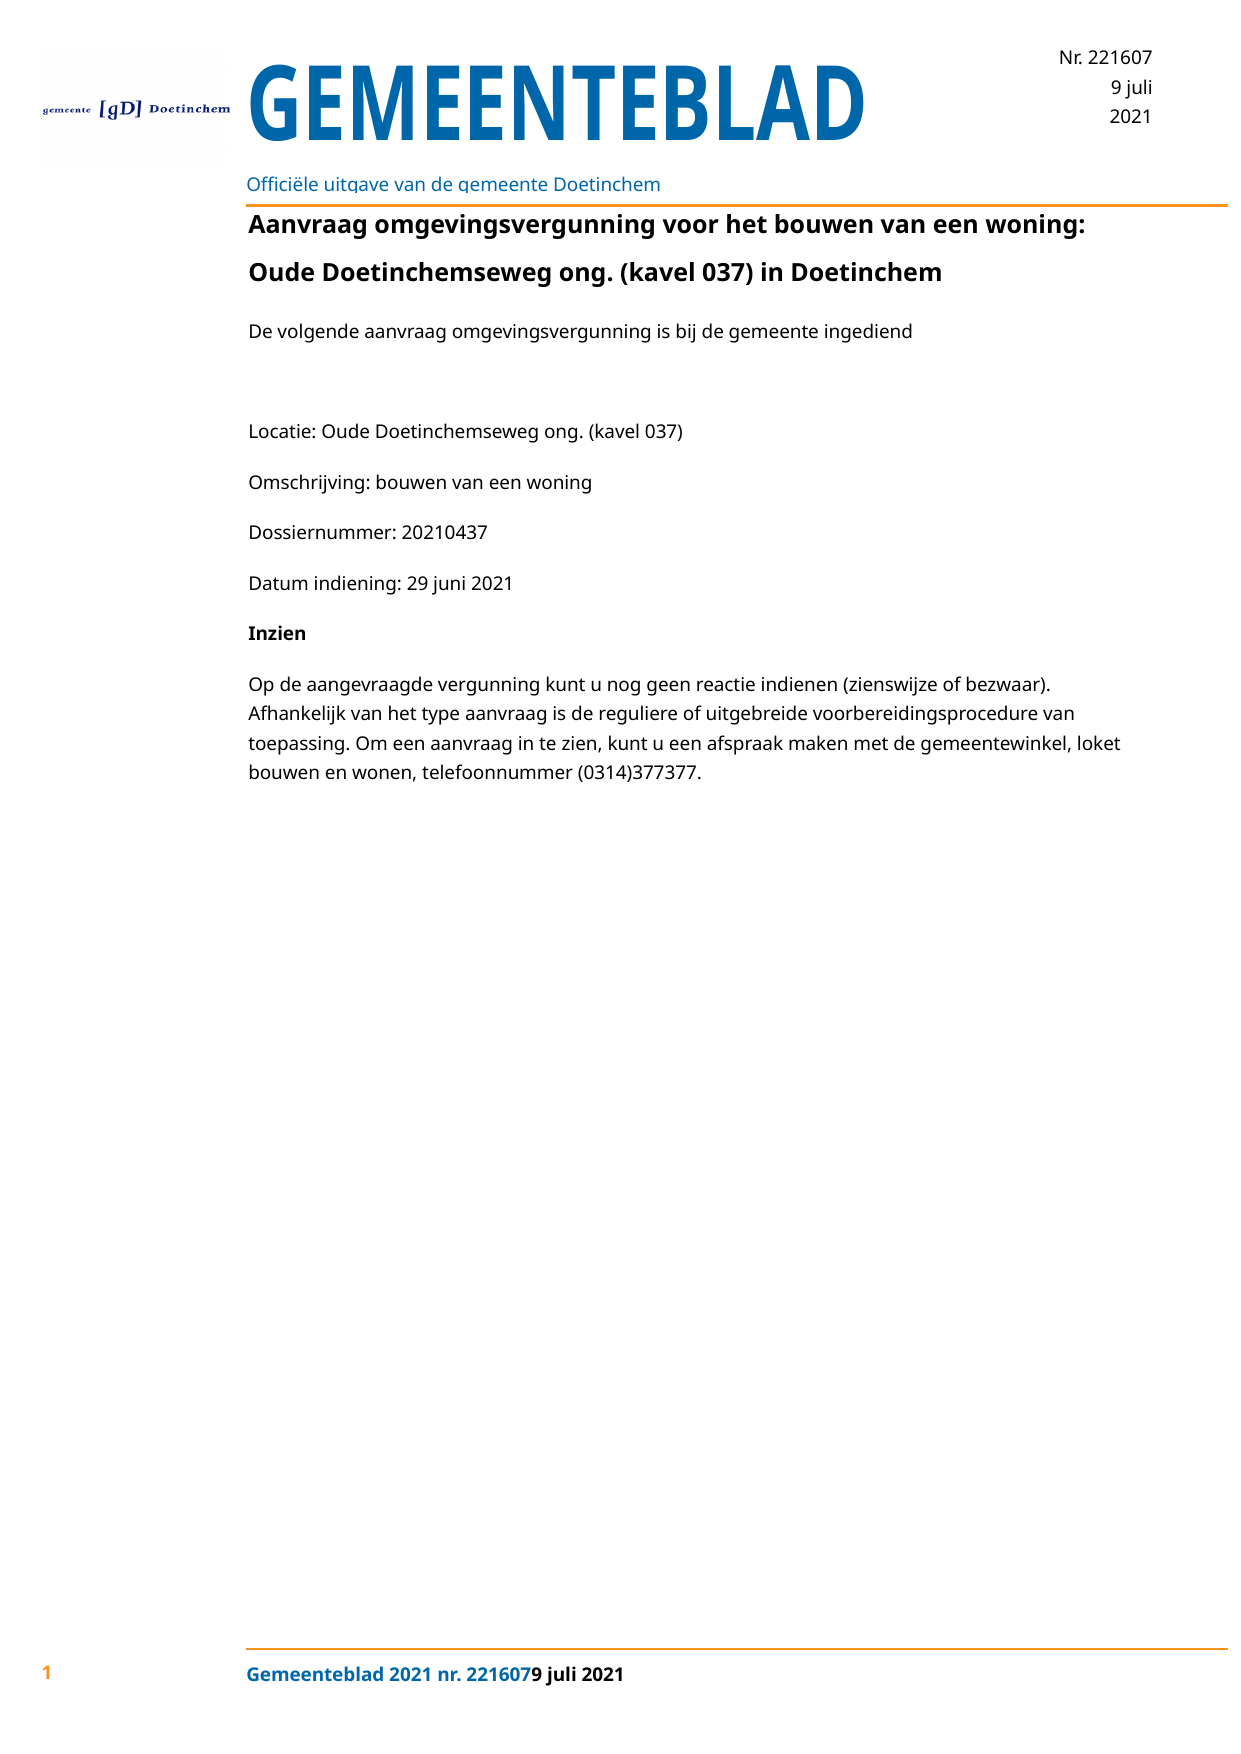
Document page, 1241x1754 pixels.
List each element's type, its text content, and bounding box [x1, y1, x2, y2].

text De volgende aanvraag omgevingsvergunning is bij de gemeente ingediend [248, 318, 1152, 344]
picture [41, 47, 231, 172]
text Aanvraag omgevingsvergunning voor het bouwen van een woning: Oude Doetinchemseweg ong. (kavel 037) in Doetinchem [248, 207, 1152, 288]
text Op de aangevraagde vergunning kunt u nog geen reactie indienen (zienswijze of bezwaar). Afhankelijk van het type aanvraag is de reguliere of uitgebreide voorbereidingsprocedure van toepassing. Om een aanvraag in te zien, kunt u een afspraak maken met de gemeentewinkel, loket bouwen en wonen, telefoonnummer (0314)377377. [248, 671, 1152, 785]
text Inzien [248, 620, 1152, 646]
text Datum indiening: 29 juni 2021 [248, 570, 1152, 596]
text Dossiernummer: 20210437 [248, 519, 1152, 545]
text Omschrijving: bouwen van een woning [248, 469, 1152, 495]
text Locatie: Oude Doetinchemseweg ong. (kavel 037) [248, 419, 1152, 444]
